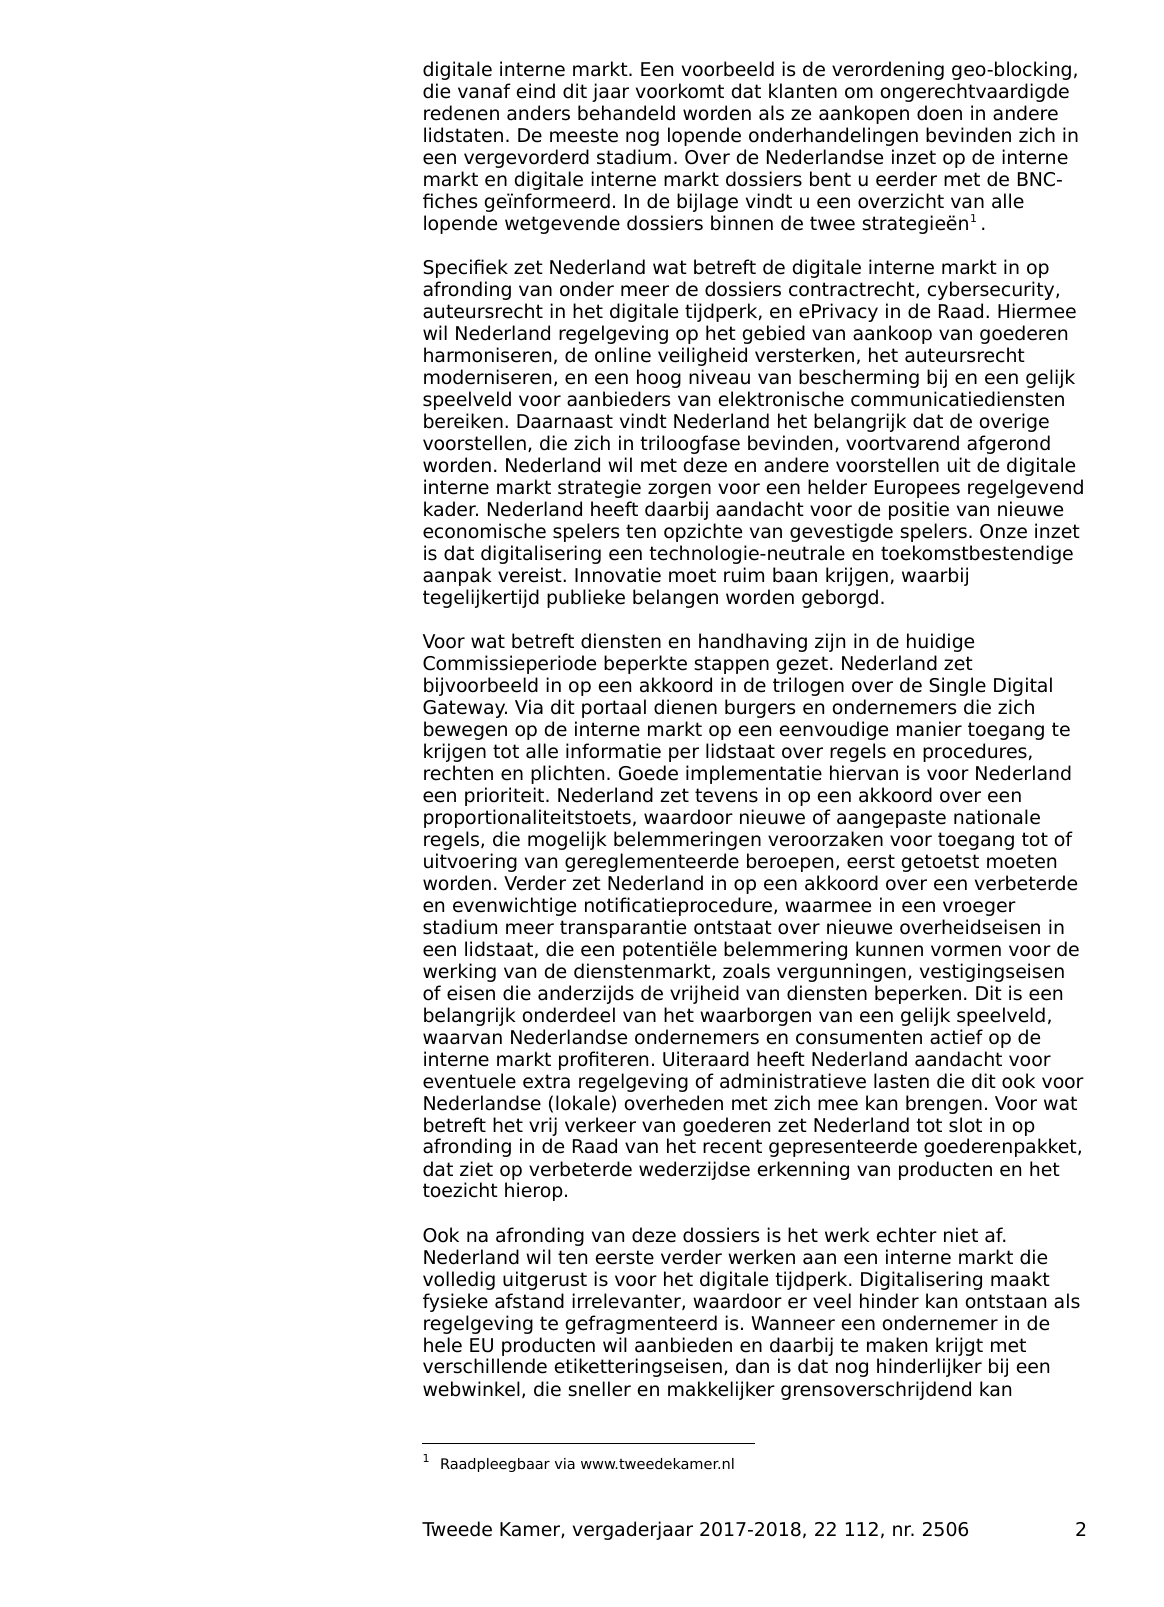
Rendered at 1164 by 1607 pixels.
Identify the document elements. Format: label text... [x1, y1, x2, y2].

text digitale interne markt. Een voorbeeld is de verordening geo-blocking, die vanaf eind dit jaar voorkomt dat klanten om ongerechtvaardigde redenen anders behandeld worden als ze aankopen doen in andere lidstaten. De meeste nog lopende onderhandelingen bevinden zich in een vergevorderd stadium. Over de Nederlandse inzet op de interne markt en digitale interne markt dossiers bent u eerder met de BNC-fiches geïnformeerd. In de bijlage vindt u een overzicht van alle lopende wetgevende dossiers binnen de twee strategieën. [422, 59, 1087, 235]
text Specifiek zet Nederland wat betreft de digitale interne markt in op afronding van onder meer de dossiers contractrecht, cybersecurity, auteursrecht in het digitale tijdperk, en ePrivacy in de Raad. Hiermee wil Nederland regelgeving op het gebied van aankoop van goederen harmoniseren, de online veiligheid versterken, het auteursrecht moderniseren, en een hoog niveau van bescherming bij en een gelijk speelveld voor aanbieders van elektronische communicatiediensten bereiken. Daarnaast vindt Nederland het belangrijk dat de overige voorstellen, die zich in triloogfase bevinden, voortvarend afgerond worden. Nederland wil met deze en andere voorstellen uit de digitale interne markt strategie zorgen voor een helder Europees regelgevend kader. Nederland heeft daarbij aandacht voor de positie van nieuwe economische spelers ten opzichte van gevestigde spelers. Onze inzet is dat digitalisering een technologie-neutrale en toekomstbestendige aanpak vereist. Innovatie moet ruim baan krijgen, waarbij tegelijkertijd publieke belangen worden geborgd. [422, 257, 1087, 609]
text Raadpleegbaar via www.tweedekamer.nl [422, 1452, 1087, 1474]
text Ook na afronding van deze dossiers is het werk echter niet af. Nederland wil ten eerste verder werken aan een interne markt die volledig uitgerust is voor het digitale tijdperk. Digitalisering maakt fysieke afstand irrelevanter, waardoor er veel hinder kan ontstaan als regelgeving te gefragmenteerd is. Wanneer een ondernemer in de hele EU producten wil aanbieden en daarbij te maken krijgt met verschillende etiketteringseisen, dan is dat nog hinderlijker bij een webwinkel, die sneller en makkelijker grensoverschrijdend kan [422, 1224, 1087, 1400]
text Voor wat betreft diensten en handhaving zijn in de huidige Commissieperiode beperkte stappen gezet. Nederland zet bijvoorbeeld in op een akkoord in de trilogen over de Single Digital Gateway. Via dit portaal dienen burgers en ondernemers die zich bewegen op de interne markt op een eenvoudige manier toegang te krijgen tot alle informatie per lidstaat over regels en procedures, rechten en plichten. Goede implementatie hiervan is voor Nederland een prioriteit. Nederland zet tevens in op een akkoord over een proportionaliteitstoets, waardoor nieuwe of aangepaste nationale regels, die mogelijk belemmeringen veroorzaken voor toegang tot of uitvoering van gereglementeerde beroepen, eerst getoetst moeten worden. Verder zet Nederland in op een akkoord over een verbeterde en evenwichtige notificatieprocedure, waarmee in een vroeger stadium meer transparantie ontstaat over nieuwe overheidseisen in een lidstaat, die een potentiële belemmering kunnen vormen voor de werking van de dienstenmarkt, zoals vergunningen, vestigingseisen of eisen die anderzijds de vrijheid van diensten beperken. Dit is een belangrijk onderdeel van het waarborgen van een gelijk speelveld, waarvan Nederlandse ondernemers en consumenten actief op de interne markt profiteren. Uiteraard heeft Nederland aandacht voor eventuele extra regelgeving of administratieve lasten die dit ook voor Nederlandse (lokale) overheden met zich mee kan brengen. Voor wat betreft het vrij verkeer van goederen zet Nederland tot slot in op afronding in de Raad van het recent gepresenteerde goederenpakket, dat ziet op verbeterde wederzijdse erkenning van producten en het toezicht hierop. [422, 631, 1087, 1202]
